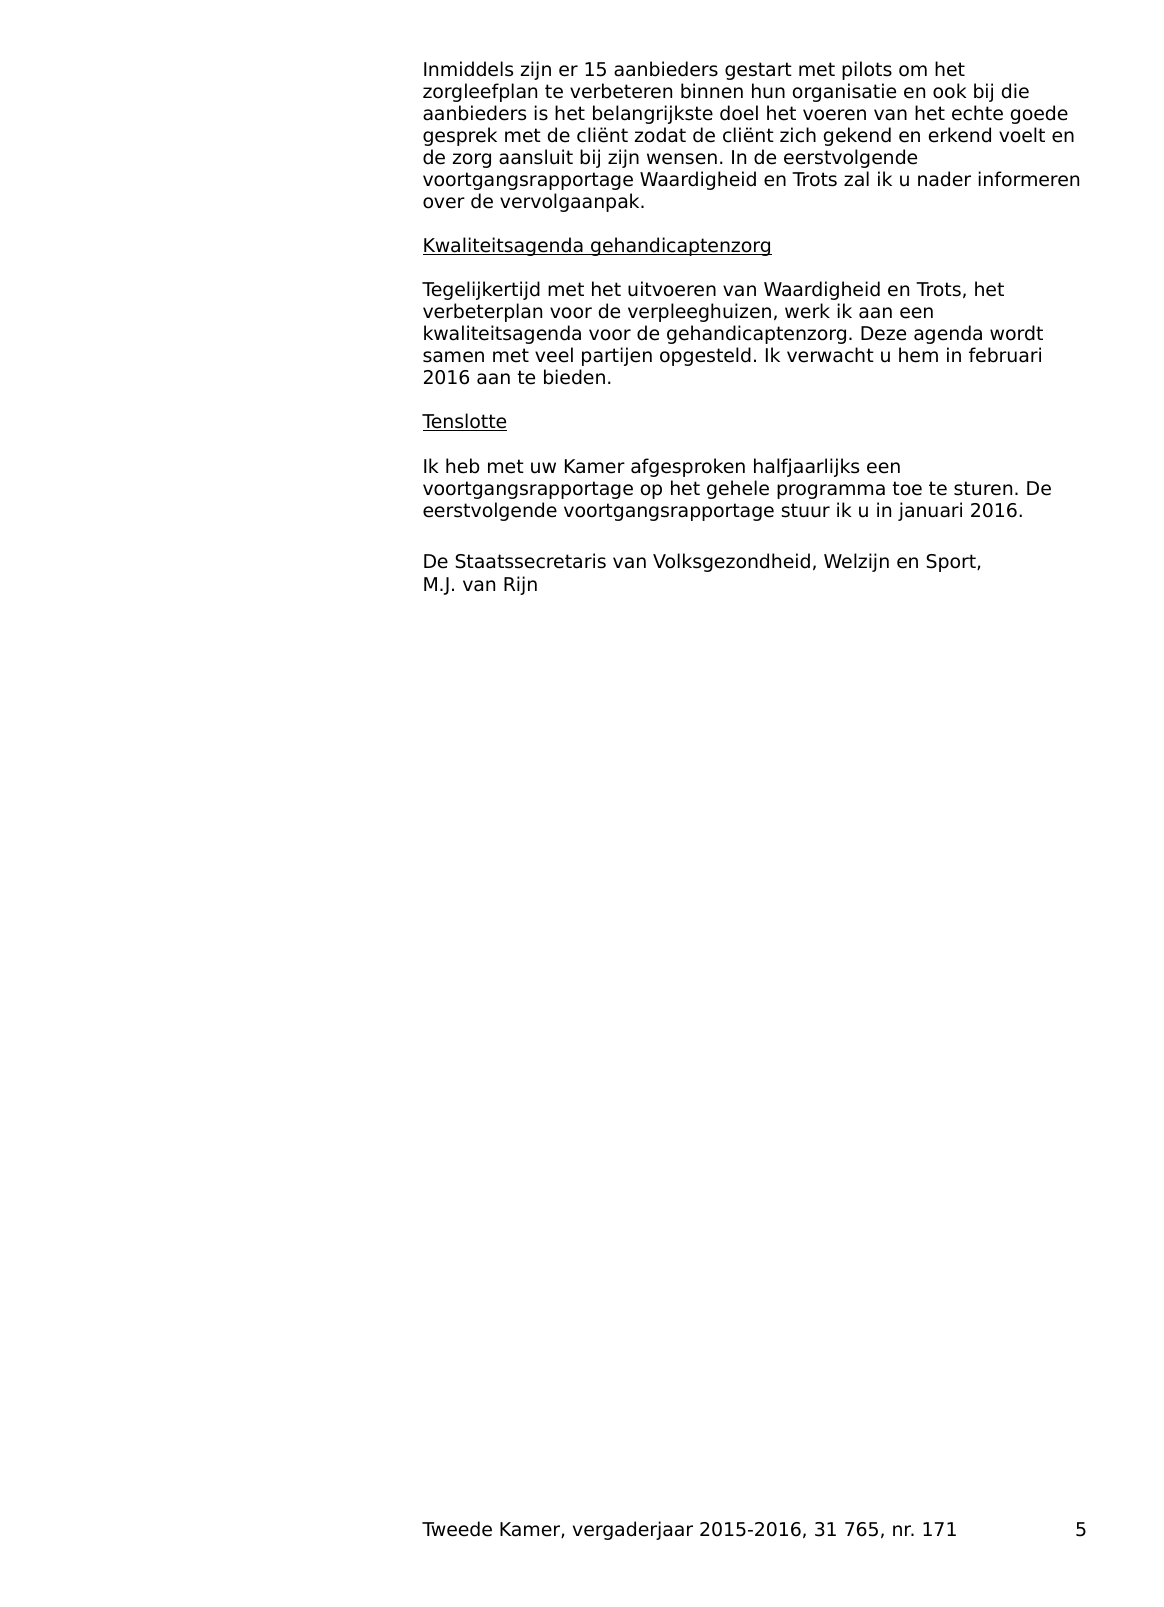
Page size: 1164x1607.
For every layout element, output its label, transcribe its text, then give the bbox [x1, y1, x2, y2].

subtitle Tenslotte [422, 411, 1087, 433]
text De Staatssecretaris van Volksgezondheid, Welzijn en Sport, M.J. van Rijn [422, 551, 1087, 595]
subtitle Kwaliteitsagenda gehandicaptenzorg [422, 235, 1087, 257]
text Ik heb met uw Kamer afgesproken halfjaarlijks een voortgangsrapportage op het gehele programma toe te sturen. De eerstvolgende voortgangsrapportage stuur ik u in januari 2016. [422, 456, 1087, 521]
text Inmiddels zijn er 15 aanbieders gestart met pilots om het zorgleefplan te verbeteren binnen hun organisatie en ook bij die aanbieders is het belangrijkste doel het voeren van het echte goede gesprek met de cliënt zodat de cliënt zich gekend en erkend voelt en de zorg aansluit bij zijn wensen. In de eerstvolgende voortgangsrapportage Waardigheid en Trots zal ik u nader informeren over de vervolgaanpak. [422, 59, 1087, 213]
text Tegelijkertijd met het uitvoeren van Waardigheid en Trots, het verbeterplan voor de verpleeghuizen, werk ik aan een kwaliteitsagenda voor de gehandicaptenzorg. Deze agenda wordt samen met veel partijen opgesteld. Ik verwacht u hem in februari 2016 aan te bieden. [422, 279, 1087, 389]
